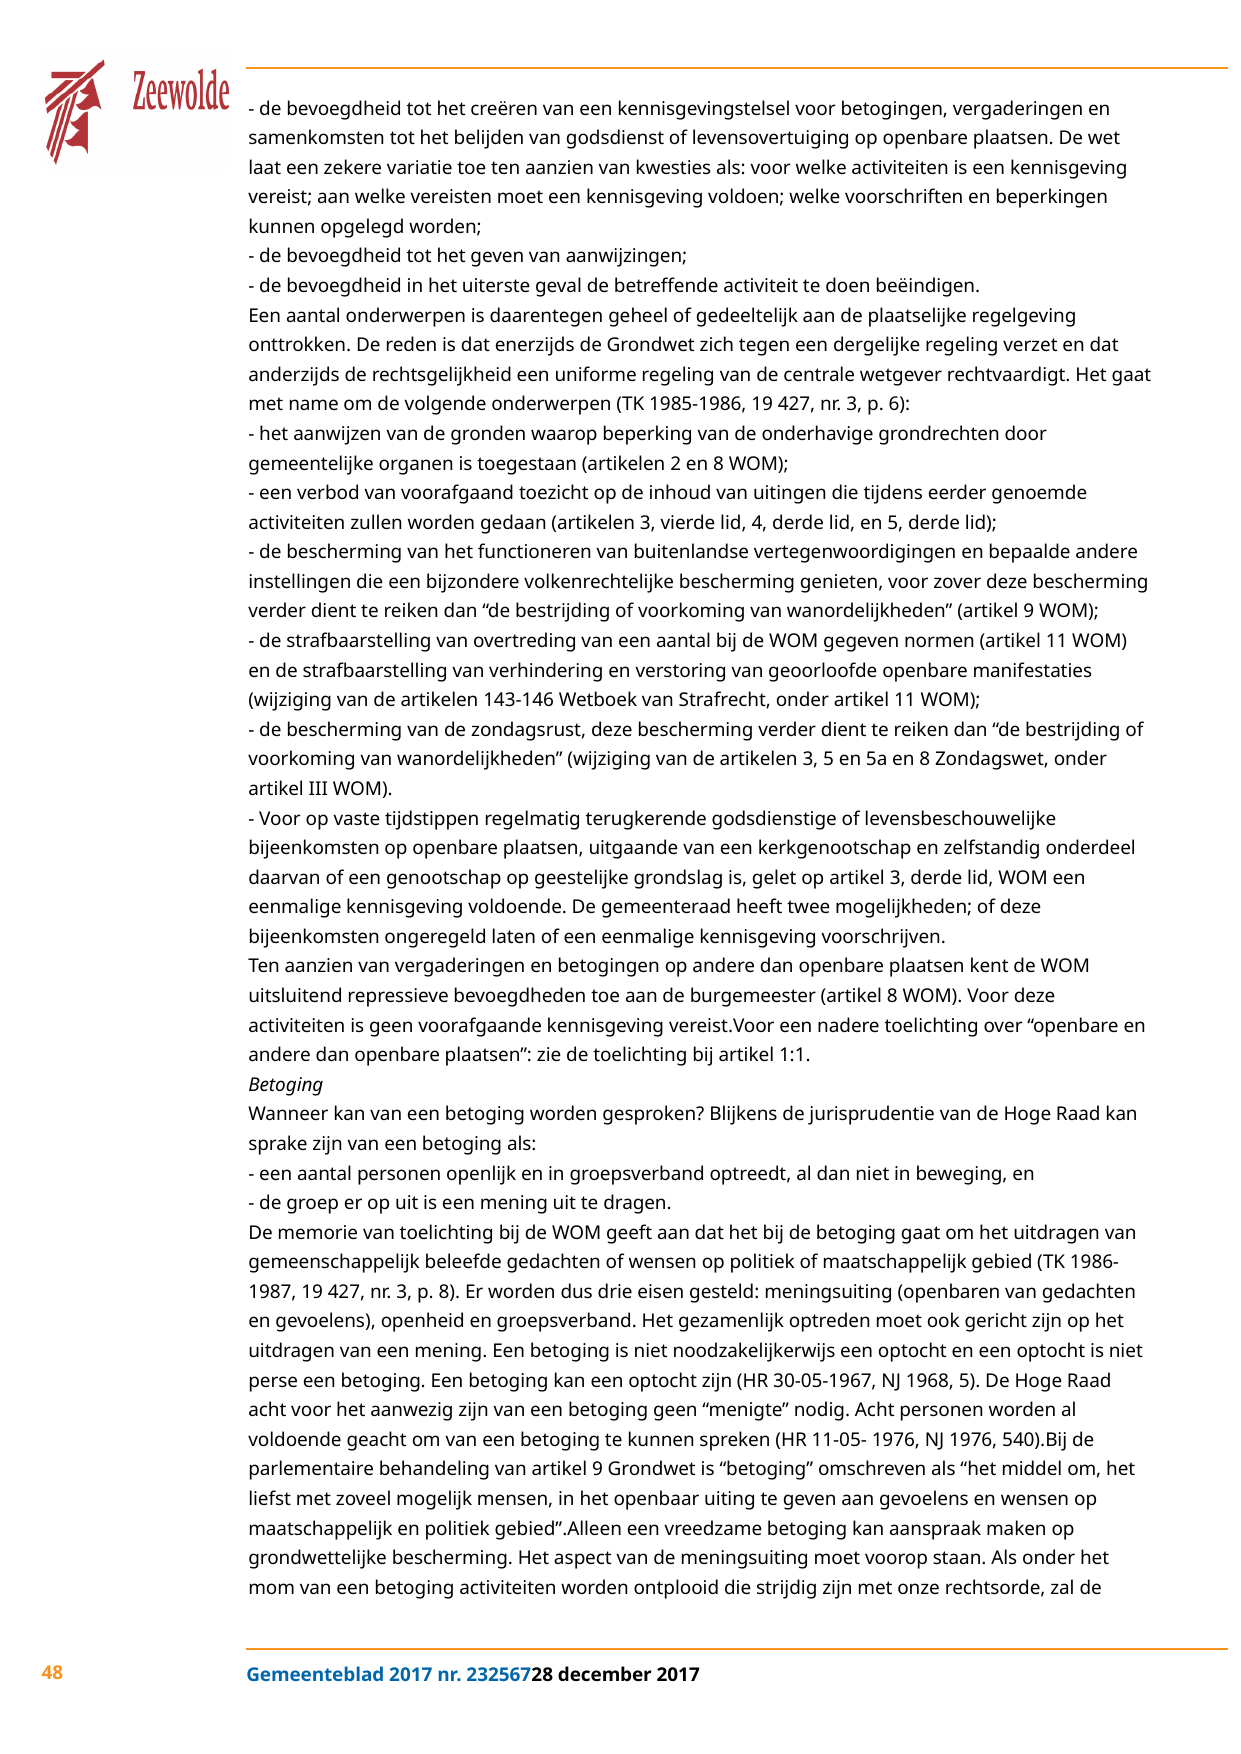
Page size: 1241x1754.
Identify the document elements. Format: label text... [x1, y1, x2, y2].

picture [41, 47, 231, 172]
text Een aantal onderwerpen is daarentegen geheel of gedeeltelijk aan de plaatselijke regelgeving onttrokken. De reden is dat enerzijds de Grondwet zich tegen een dergelijke regeling verzet en dat anderzijds de rechtsgelijkheid een uniforme regeling van de centrale wetgever rechtvaardigt. Het gaat met name om de volgende onderwerpen (TK 1985-1986, 19 427, nr. 3, p. 6): [248, 302, 1152, 416]
text - het aanwijzen van de gronden waarop beperking van de onderhavige grondrechten door gemeentelijke organen is toegestaan (artikelen 2 en 8 WOM); [248, 420, 1152, 476]
text - de groep er op uit is een mening uit te dragen. [248, 1189, 1152, 1215]
text - de strafbaarstelling van overtreding van een aantal bij de WOM gegeven normen (artikel 11 WOM) en de strafbaarstelling van verhindering en verstoring van geoorloofde openbare manifestaties (wijziging van de artikelen 143-146 Wetboek van Strafrecht, onder artikel 11 WOM); [248, 627, 1152, 712]
text - een aantal personen openlijk en in groepsverband optreedt, al dan niet in beweging, en [248, 1160, 1152, 1186]
text - de bescherming van de zondagsrust, deze bescherming verder dient te reiken dan “de bestrijding of voorkoming van wanordelijkheden” (wijziging van de artikelen 3, 5 en 5a en 8 Zondagswet, onder artikel III WOM). [248, 716, 1152, 801]
text - de bevoegdheid in het uiterste geval de betreffende activiteit te doen beëindigen. [248, 272, 1152, 298]
text Wanneer kan van een betoging worden gesproken? Blijkens de jurisprudentie van de Hoge Raad kan sprake zijn van een betoging als: [248, 1101, 1152, 1156]
text - een verbod van voorafgaand toezicht op de inhoud van uitingen die tijdens eerder genoemde activiteiten zullen worden gedaan (artikelen 3, vierde lid, 4, derde lid, en 5, derde lid); [248, 479, 1152, 535]
text - de bescherming van het functioneren van buitenlandse vertegenwoordigingen en bepaalde andere instellingen die een bijzondere volkenrechtelijke bescherming genieten, voor zover deze bescherming verder dient te reiken dan “de bestrijding of voorkoming van wanordelijkheden” (artikel 9 WOM); [248, 538, 1152, 623]
text - de bevoegdheid tot het creëren van een kennisgevingstelsel voor betogingen, vergaderingen en samenkomsten tot het belijden van godsdienst of levensovertuiging op openbare plaatsen. De wet laat een zekere variatie toe ten aanzien van kwesties als: voor welke activiteiten is een kennisgeving vereist; aan welke vereisten moet een kennisgeving voldoen; welke voorschriften en beperkingen kunnen opgelegd worden; [248, 95, 1152, 239]
text - Voor op vaste tijdstippen regelmatig terugkerende godsdienstige of levensbeschouwelijke bijeenkomsten op openbare plaatsen, uitgaande van een kerkgenootschap en zelfstandig onderdeel daarvan of een genootschap op geestelijke grondslag is, gelet op artikel 3, derde lid, WOM een eenmalige kennisgeving voldoende. De gemeenteraad heeft twee mogelijkheden; of deze bijeenkomsten ongeregeld laten of een eenmalige kennisgeving voorschrijven. [248, 805, 1152, 949]
text - de bevoegdheid tot het geven van aanwijzingen; [248, 243, 1152, 268]
text De memorie van toelichting bij de WOM geeft aan dat het bij de betoging gaat om het uitdragen van gemeenschappelijk beleefde gedachten of wensen op politiek of maatschappelijk gebied (TK 1986-1987, 19 427, nr. 3, p. 8). Er worden dus drie eisen gesteld: meningsuiting (openbaren van gedachten en gevoelens), openheid en groepsverband. Het gezamenlijk optreden moet ook gericht zijn op het uitdragen van een mening. Een betoging is niet noodzakelijkerwijs een optocht en een optocht is niet perse een betoging. Een betoging kan een optocht zijn (HR 30-05-1967, NJ 1968, 5). De Hoge Raad acht voor het aanwezig zijn van een betoging geen “menigte” nodig. Acht personen worden al voldoende geacht om van een betoging te kunnen spreken (HR 11-05- 1976, NJ 1976, 540). Bij de parlementaire behandeling van artikel 9 Grondwet is “betoging” omschreven als “het middel om, het liefst met zoveel mogelijk mensen, in het openbaar uiting te geven aan gevoelens en wensen op maatschappelijk en politiek gebied”. Alleen een vreedzame betoging kan aanspraak maken op grondwettelijke bescherming. Het aspect van de meningsuiting moet voorop staan. Als onder het mom van een betoging activiteiten worden ontplooid die strijdig zijn met onze rechtsorde, zal de [248, 1219, 1152, 1600]
text Ten aanzien van vergaderingen en betogingen op andere dan openbare plaatsen kent de WOM uitsluitend repressieve bevoegdheden toe aan de burgemeester (artikel 8 WOM). Voor deze activiteiten is geen voorafgaande kennisgeving vereist. Voor een nadere toelichting over “openbare en andere dan openbare plaatsen”: zie de toelichting bij artikel 1:1. [248, 953, 1152, 1067]
text Betoging [248, 1071, 1152, 1097]
